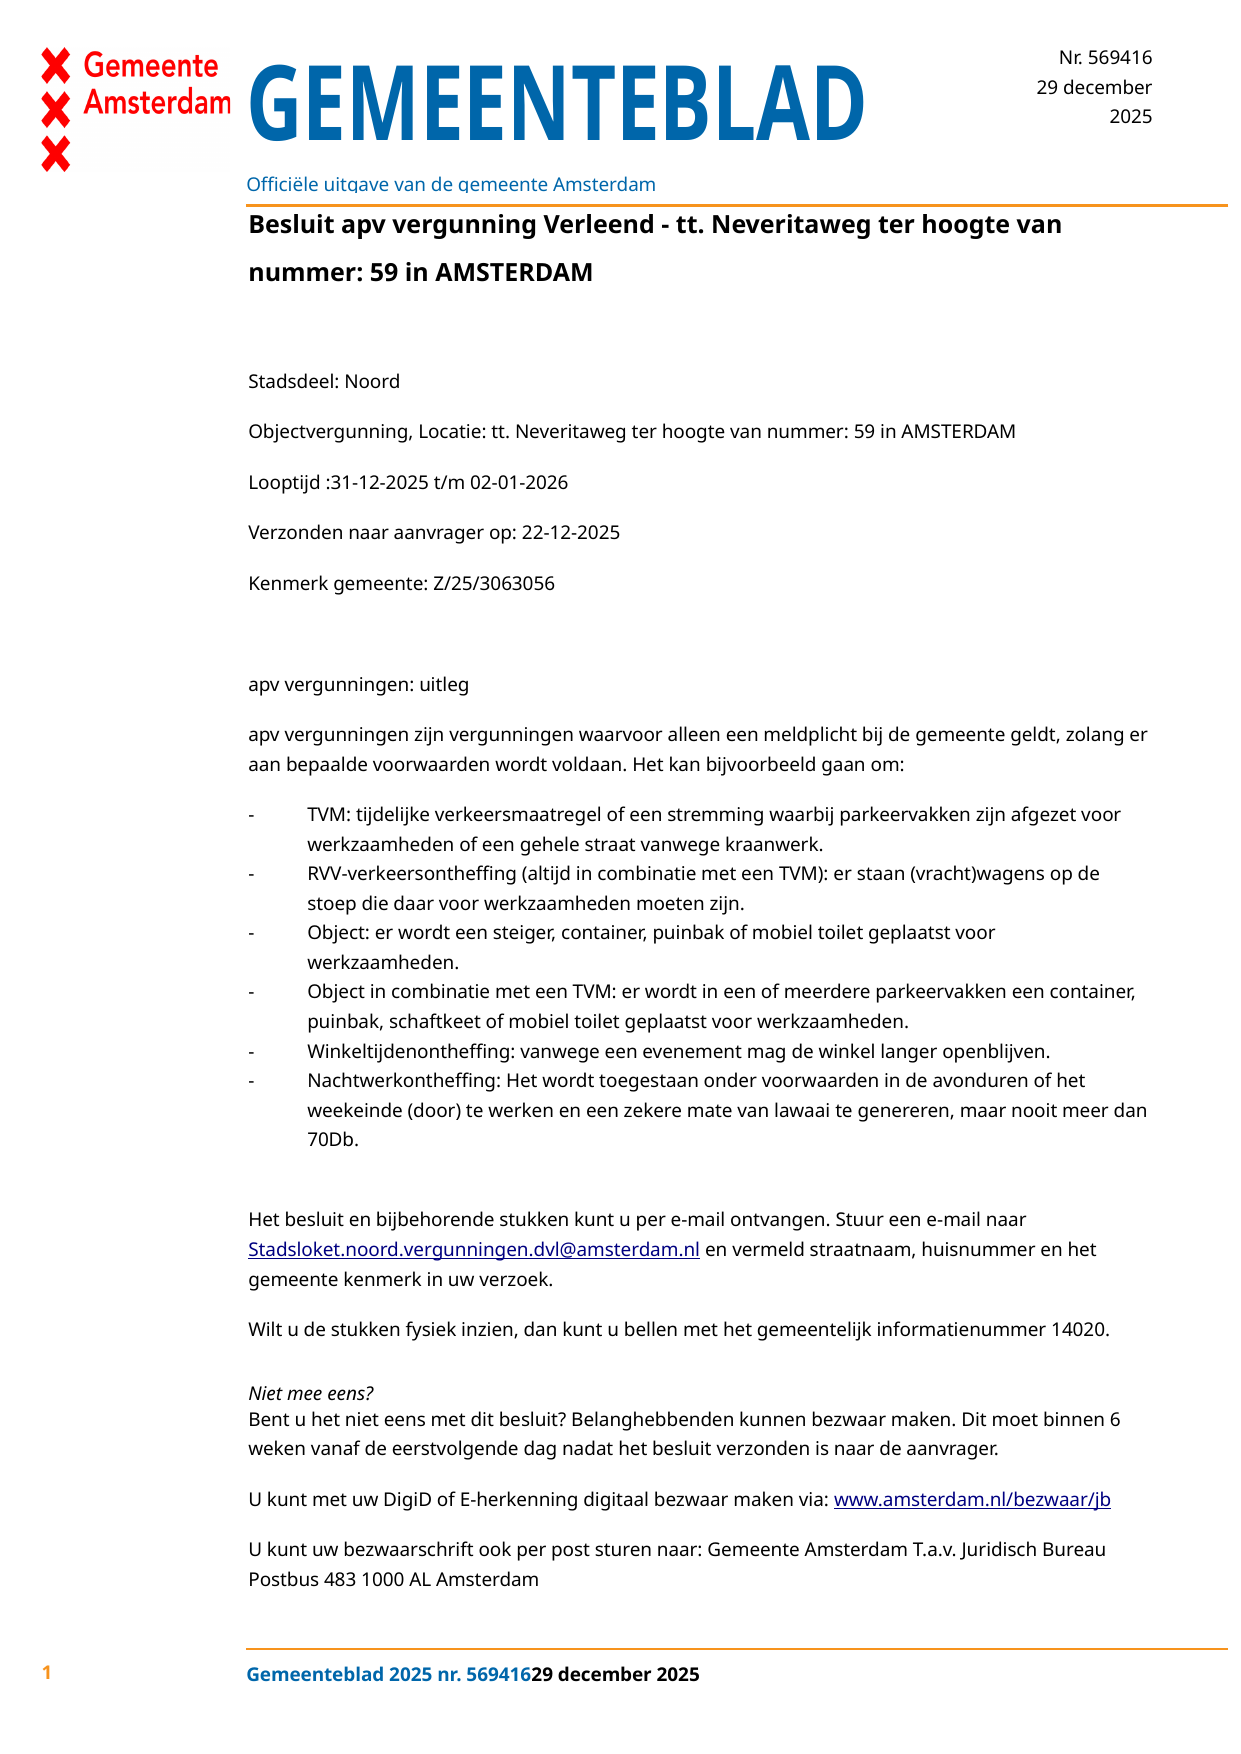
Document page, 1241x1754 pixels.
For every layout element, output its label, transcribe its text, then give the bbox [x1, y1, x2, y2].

list Object in combinatie met een TVM: er wordt in een of meerdere parkeervakken een container, puinbak, schaftkeet of mobiel toilet geplaatst voor werkzaamheden. [248, 979, 1152, 1034]
list Nachtwerkontheffing: Het wordt toegestaan onder voorwaarden in de avonduren of het weekeinde (door) te werken en een zekere mate van lawaai te genereren, maar nooit meer dan 70Db. [248, 1067, 1152, 1152]
text Bent u het niet eens met dit besluit? Belanghebbenden kunnen bezwaar maken. Dit moet binnen 6 weken vanaf de eerstvolgende dag nadat het besluit verzonden is naar de aanvrager. [248, 1406, 1152, 1461]
text U kunt met uw DigiD of E-herkenning digitaal bezwaar maken via: www.amsterdam.nl/bezwaar/jb [248, 1486, 1152, 1512]
text Wilt u de stukken fysiek inzien, dan kunt u bellen met het gemeentelijk informatienummer 14020. [248, 1316, 1152, 1342]
list Winkeltijdenontheffing: vanwege een evenement mag de winkel langer openblijven. [248, 1038, 1152, 1064]
text Besluit apv vergunning Verleend - tt. Neveritaweg ter hoogte van nummer: 59 in AMSTERDAM [248, 207, 1152, 288]
text U kunt uw bezwaarschrift ook per post sturen naar: Gemeente Amsterdam T.a.v. Juridisch Bureau Postbus 483 1000 AL Amsterdam [248, 1536, 1152, 1592]
text Het besluit en bijbehorende stukken kunt u per e-mail ontvangen. Stuur een e-mail naar Stadsloket.noord.vergunningen.dvl@amsterdam.nl en vermeld straatnaam, huisnummer en het gemeente kenmerk in uw verzoek. [248, 1207, 1152, 1292]
picture [41, 47, 231, 172]
text apv vergunningen zijn vergunningen waarvoor alleen een meldplicht bij de gemeente geldt, zolang er aan bepaalde voorwaarden wordt voldaan. Het kan bijvoorbeeld gaan om: [248, 721, 1152, 777]
text Looptijd :31-12-2025 t/m 02-01-2026 [248, 469, 1152, 495]
text Kenmerk gemeente: Z/25/3063056 [248, 570, 1152, 596]
text Verzonden naar aanvrager op: 22-12-2025 [248, 519, 1152, 545]
text Niet mee eens? [248, 1380, 1152, 1406]
text apv vergunningen: uitleg [248, 671, 1152, 697]
text Objectvergunning, Locatie: tt. Neveritaweg ter hoogte van nummer: 59 in AMSTERDAM [248, 419, 1152, 444]
text Stadsdeel: Noord [248, 368, 1152, 394]
list Object: er wordt een steiger, container, puinbak of mobiel toilet geplaatst voor werkzaamheden. [248, 919, 1152, 975]
list RVV-verkeersontheffing (altijd in combinatie met een TVM): er staan (vracht)wagens op de stoep die daar voor werkzaamheden moeten zijn. [248, 860, 1152, 916]
list TVM: tijdelijke verkeersmaatregel of een stremming waarbij parkeervakken zijn afgezet voor werkzaamheden of een gehele straat vanwege kraanwerk. [248, 801, 1152, 857]
